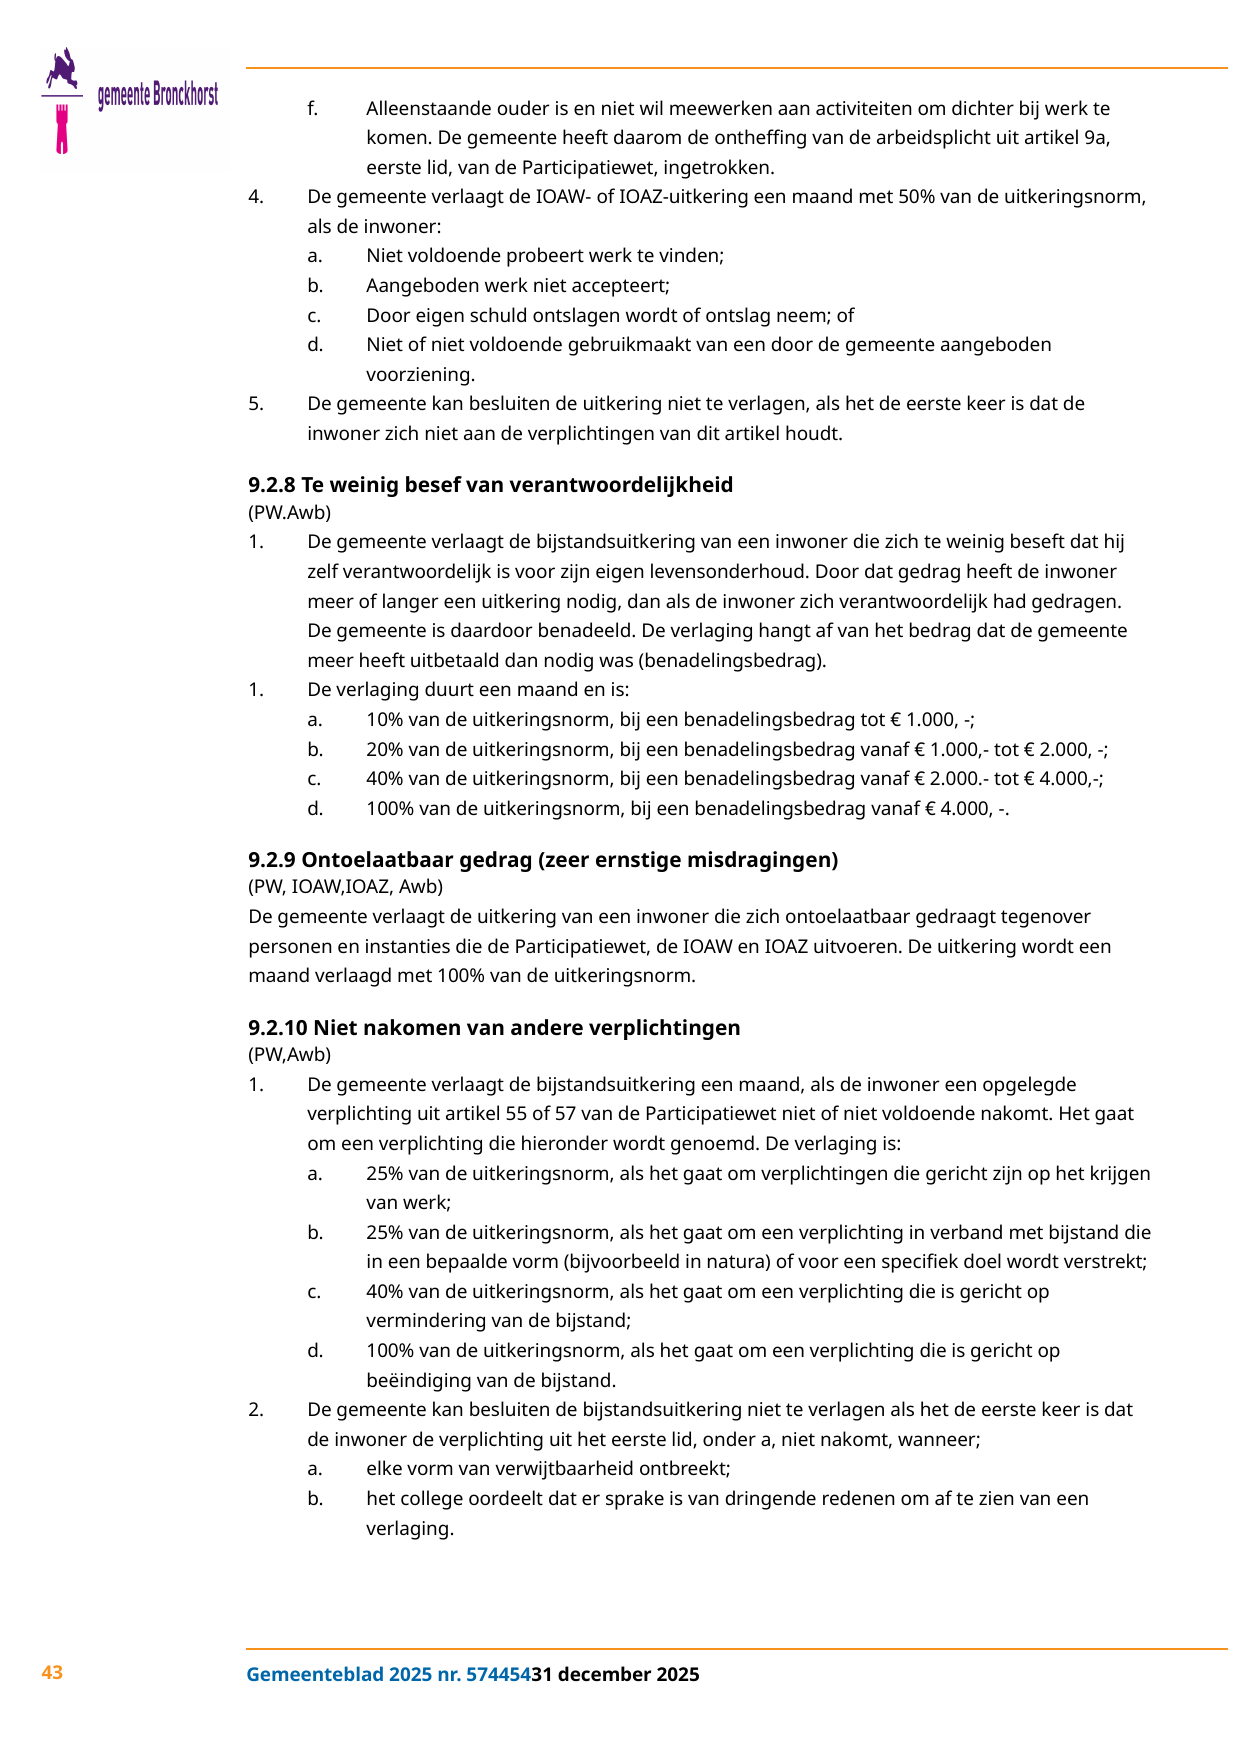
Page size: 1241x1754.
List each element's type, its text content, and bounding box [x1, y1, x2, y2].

list 40% van de uitkeringsnorm, bij een benadelingsbedrag vanaf € 2.000.- tot € 4.000,-; [307, 765, 1152, 791]
text (PW, IOAW,IOAZ, Awb) [248, 874, 1152, 899]
text De gemeente verlaagt de uitkering van een inwoner die zich ontoelaatbaar gedraagt tegenover personen en instanties die de Participatiewet, de IOAW en IOAZ uitvoeren. De uitkering wordt een maand verlaagd met 100% van de uitkeringsnorm. [248, 903, 1152, 988]
list De gemeente verlaagt de bijstandsuitkering van een inwoner die zich te weinig beseft dat hij zelf verantwoordelijk is voor zijn eigen levensonderhoud. Door dat gedrag heeft de inwoner meer of langer een uitkering nodig, dan als de inwoner zich verantwoordelijk had gedragen. De gemeente is daardoor benadeeld. De verlaging hangt af van het bedrag dat de gemeente meer heeft uitbetaald dan nodig was (benadelingsbedrag). [248, 529, 1152, 673]
list 25% van de uitkeringsnorm, als het gaat om verplichtingen die gericht zijn op het krijgen van werk; [307, 1160, 1152, 1215]
list het college oordeelt dat er sprake is van dringende redenen om af te zien van een verlaging. [307, 1485, 1152, 1540]
list Alleenstaande ouder is en niet wil meewerken aan activiteiten om dichter bij werk te komen. De gemeente heeft daarom de ontheffing van de arbeidsplicht uit artikel 9a, eerste lid, van de Participatiewet, ingetrokken. [307, 95, 1152, 180]
list De gemeente verlaagt de IOAW- of IOAZ-uitkering een maand met 50% van de uitkeringsnorm, als de inwoner: [248, 183, 1152, 239]
text (PW.Awb) [248, 499, 1152, 525]
text 9.2.10 Niet nakomen van andere verplichtingen [248, 1013, 1152, 1041]
list elke vorm van verwijtbaarheid ontbreekt; [307, 1456, 1152, 1481]
picture [41, 47, 231, 172]
list De gemeente verlaagt de bijstandsuitkering een maand, als de inwoner een opgelegde verplichting uit artikel 55 of 57 van de Participatiewet niet of niet voldoende nakomt. Het gaat om een verplichting die hieronder wordt genoemd. De verlaging is: [248, 1071, 1152, 1156]
list 20% van de uitkeringsnorm, bij een benadelingsbedrag vanaf € 1.000,- tot € 2.000, -; [307, 736, 1152, 761]
list Aangeboden werk niet accepteert; [307, 272, 1152, 298]
list 25% van de uitkeringsnorm, als het gaat om een verplichting in verband met bijstand die in een bepaalde vorm (bijvoorbeeld in natura) of voor een specifiek doel wordt verstrekt; [307, 1219, 1152, 1274]
list De verlaging duurt een maand en is: [248, 677, 1152, 702]
list Niet voldoende probeert werk te vinden; [307, 243, 1152, 268]
list De gemeente kan besluiten de uitkering niet te verlagen, als het de eerste keer is dat de inwoner zich niet aan de verplichtingen van dit artikel houdt. [248, 391, 1152, 446]
text (PW,Awb) [248, 1041, 1152, 1067]
text 9.2.8 Te weinig besef van verantwoordelijkheid [248, 471, 1152, 499]
list 10% van de uitkeringsnorm, bij een benadelingsbedrag tot € 1.000, -; [307, 706, 1152, 732]
list De gemeente kan besluiten de bijstandsuitkering niet te verlagen als het de eerste keer is dat de inwoner de verplichting uit het eerste lid, onder a, niet nakomt, wanneer; [248, 1396, 1152, 1452]
list Niet of niet voldoende gebruikmaakt van een door de gemeente aangeboden voorziening. [307, 331, 1152, 387]
list 40% van de uitkeringsnorm, als het gaat om een verplichting die is gericht op vermindering van de bijstand; [307, 1278, 1152, 1333]
list 100% van de uitkeringsnorm, als het gaat om een verplichting die is gericht op beëindiging van de bijstand. [307, 1337, 1152, 1392]
list Door eigen schuld ontslagen wordt of ontslag neem; of [307, 302, 1152, 328]
text 9.2.9 Ontoelaatbaar gedrag (zeer ernstige misdragingen) [248, 845, 1152, 874]
list 100% van de uitkeringsnorm, bij een benadelingsbedrag vanaf € 4.000, -. [307, 795, 1152, 821]
